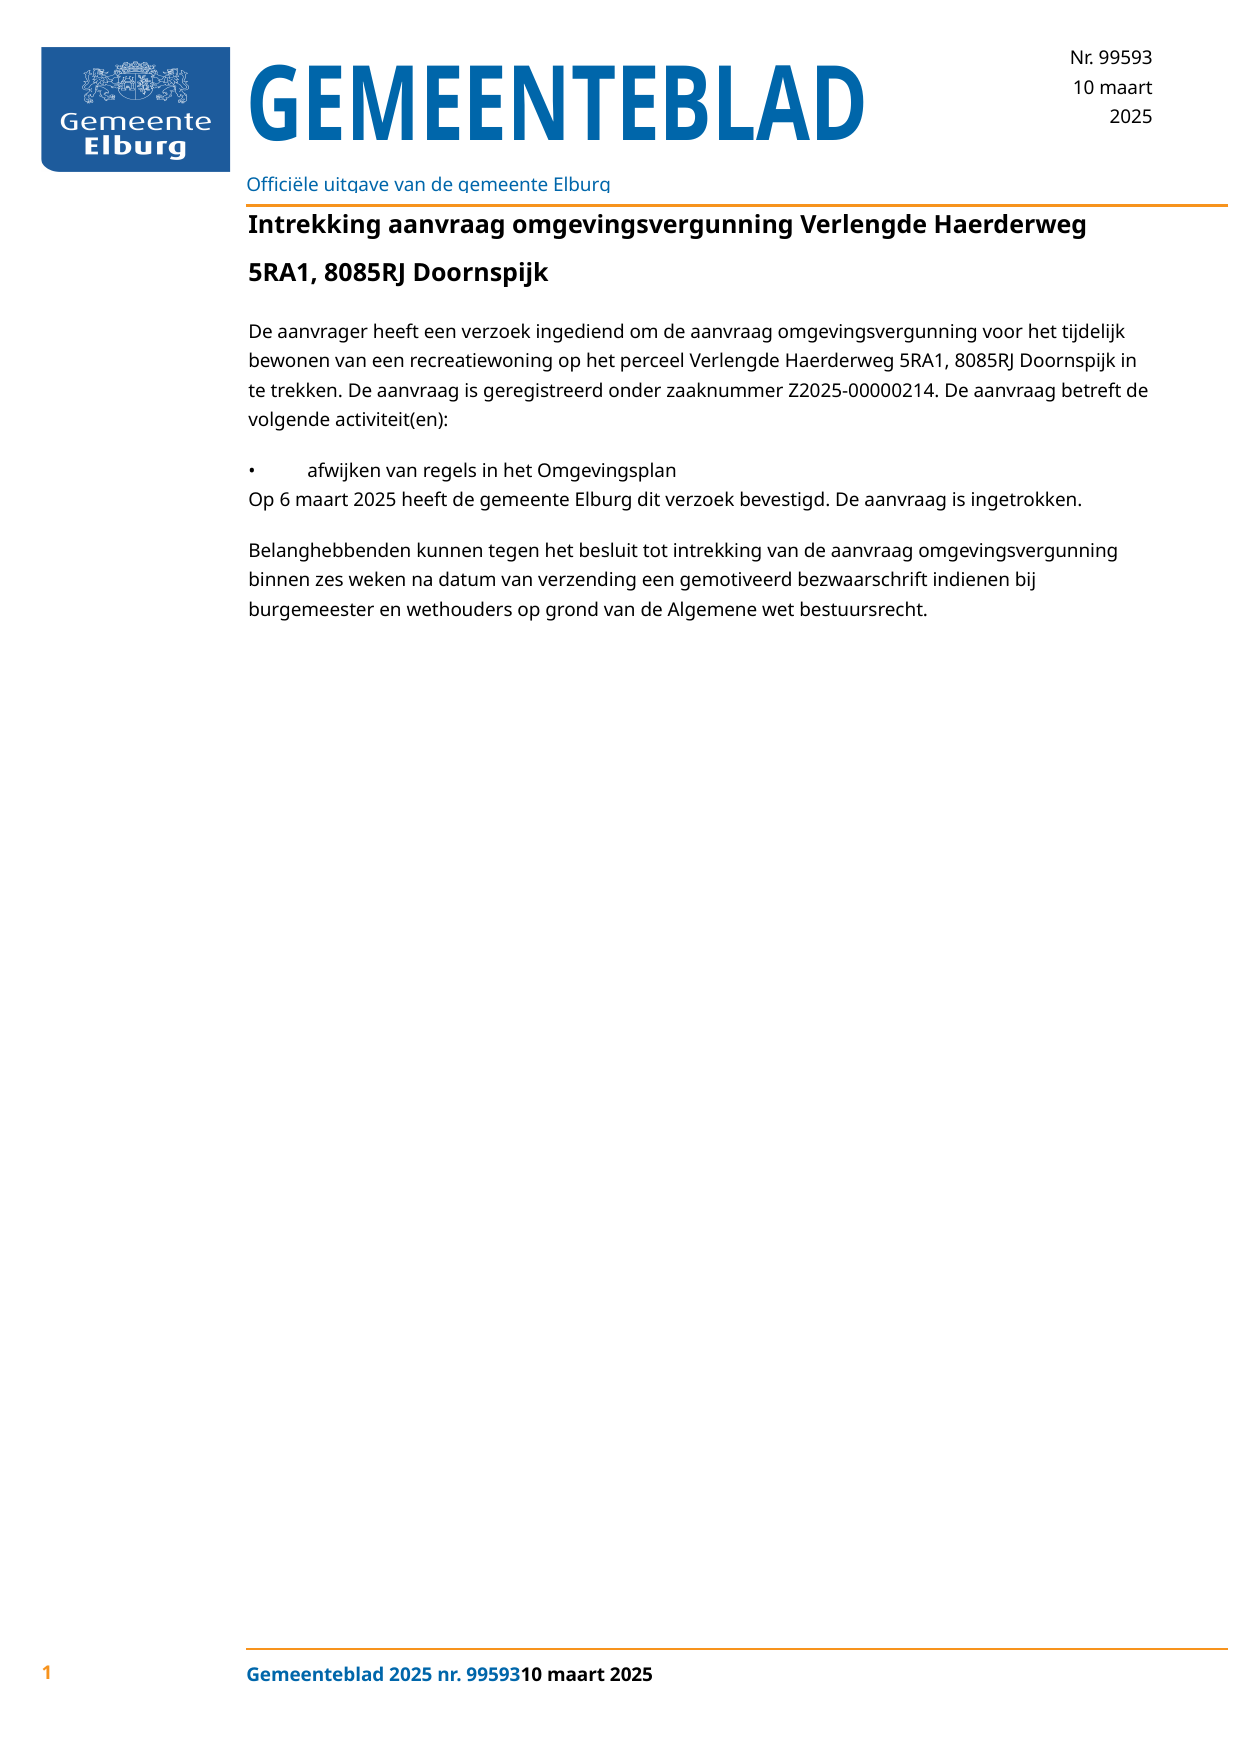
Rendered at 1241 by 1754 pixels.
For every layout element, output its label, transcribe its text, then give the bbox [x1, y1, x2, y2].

text Belanghebbenden kunnen tegen het besluit tot intrekking van de aanvraag omgevingsvergunning binnen zes weken na datum van verzending een gemotiveerd bezwaarschrift indienen bij burgemeester en wethouders op grond van de Algemene wet bestuursrecht. [248, 537, 1152, 622]
list afwijken van regels in het Omgevingsplan [248, 457, 1152, 483]
text De aanvrager heeft een verzoek ingediend om de aanvraag omgevingsvergunning voor het tijdelijk bewonen van een recreatiewoning op het perceel Verlengde Haerderweg 5RA1, 8085RJ Doornspijk in te trekken. De aanvraag is geregistreerd onder zaaknummer Z2025-00000214. De aanvraag betreft de volgende activiteit(en): [248, 318, 1152, 432]
text Intrekking aanvraag omgevingsvergunning Verlengde Haerderweg 5RA1, 8085RJ Doornspijk [248, 207, 1152, 288]
picture [41, 47, 231, 172]
text Op 6 maart 2025 heeft de gemeente Elburg dit verzoek bevestigd. De aanvraag is ingetrokken. [248, 487, 1152, 512]
